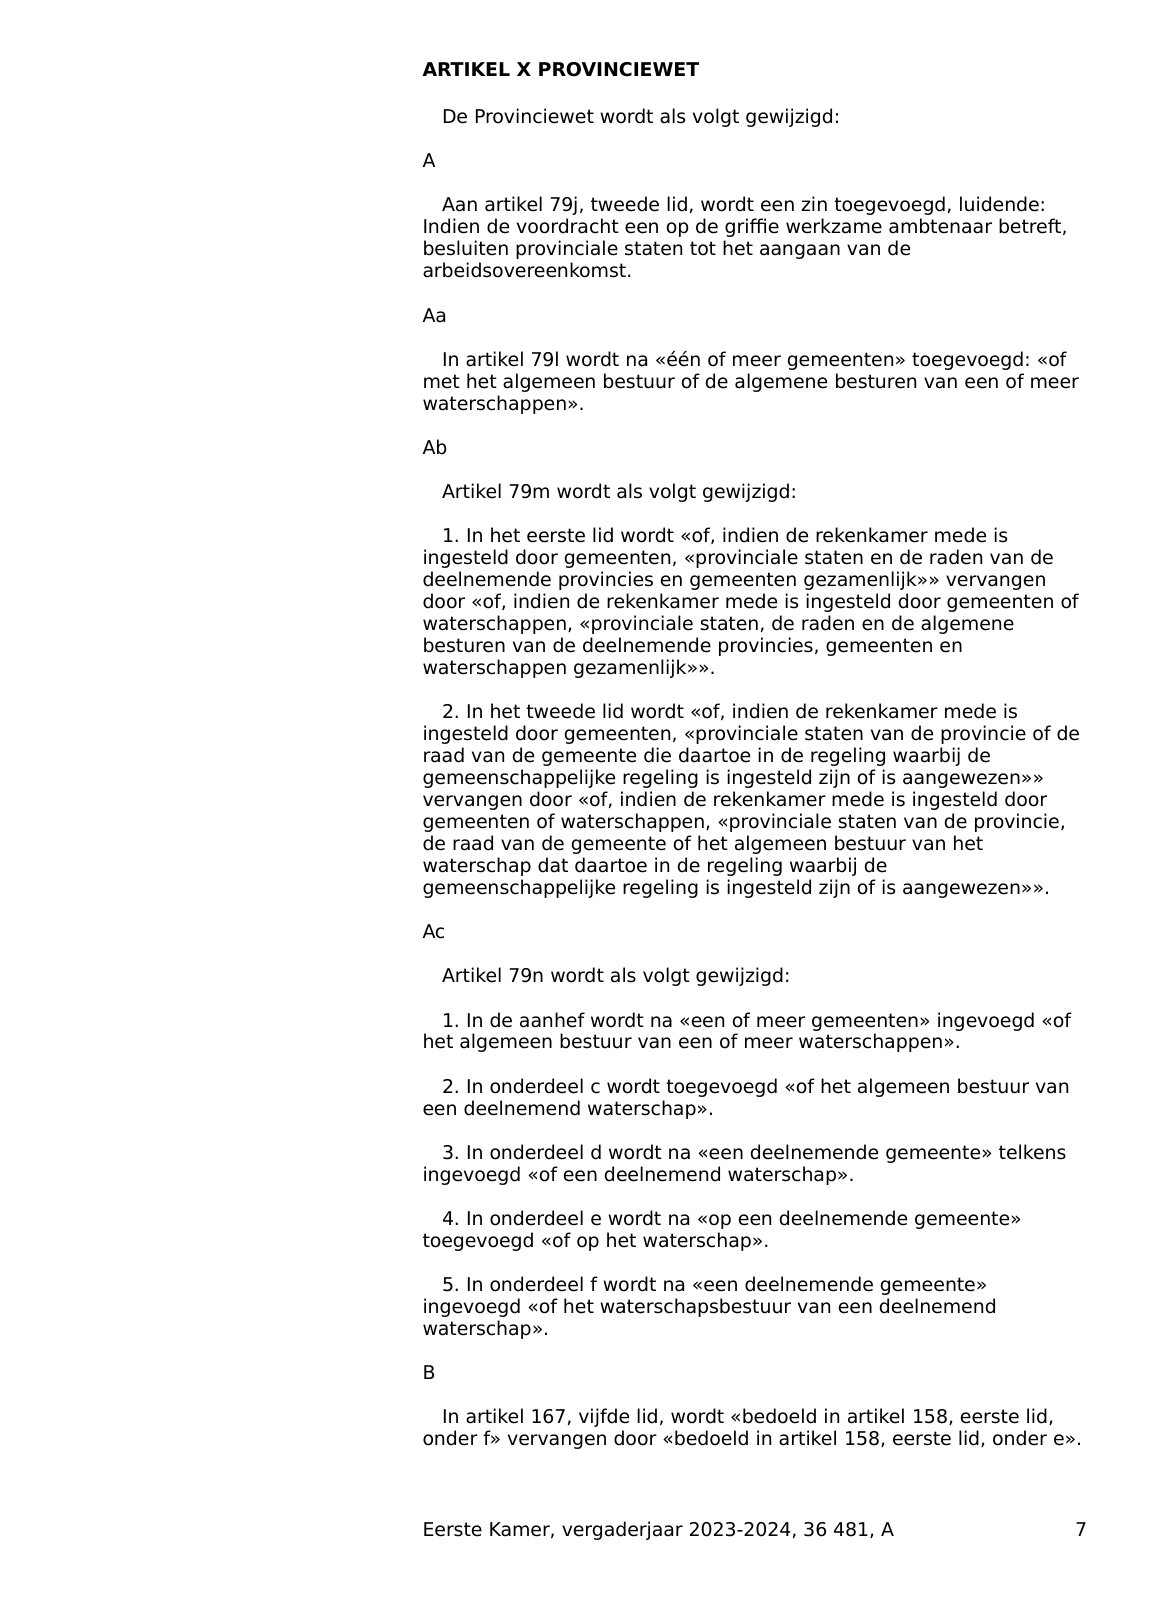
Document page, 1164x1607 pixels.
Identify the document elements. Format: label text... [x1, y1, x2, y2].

text De Provinciewet wordt als volgt gewijzigd: [422, 106, 1087, 128]
text A [422, 150, 1087, 172]
text 2. In het tweede lid wordt «of, indien de rekenkamer mede is ingesteld door gemeenten, «provinciale staten van de provincie of de raad van de gemeente die daartoe in de regeling waarbij de gemeenschappelijke regeling is ingesteld zijn of is aangewezen»» vervangen door «of, indien de rekenkamer mede is ingesteld door gemeenten of waterschappen, «provinciale staten van de provincie, de raad van de gemeente of het algemeen bestuur van het waterschap dat daartoe in de regeling waarbij de gemeenschappelijke regeling is ingesteld zijn of is aangewezen»». [422, 701, 1087, 899]
text 2. In onderdeel c wordt toegevoegd «of het algemeen bestuur van een deelnemend waterschap». [422, 1076, 1087, 1119]
text B [422, 1362, 1087, 1384]
text 3. In onderdeel d wordt na «een deelnemende gemeente» telkens ingevoegd «of een deelnemend waterschap». [422, 1142, 1087, 1186]
text Aan artikel 79j, tweede lid, wordt een zin toegevoegd, luidende: Indien de voordracht een op de griffie werkzame ambtenaar betreft, besluiten provinciale staten tot het aangaan van de arbeidsovereenkomst. [422, 194, 1087, 282]
text Ac [422, 921, 1087, 943]
text 1. In het eerste lid wordt «of, indien de rekenkamer mede is ingesteld door gemeenten, «provinciale staten en de raden van de deelnemende provincies en gemeenten gezamenlijk»» vervangen door «of, indien de rekenkamer mede is ingesteld door gemeenten of waterschappen, «provinciale staten, de raden en de algemene besturen van de deelnemende provincies, gemeenten en waterschappen gezamenlijk»». [422, 525, 1087, 679]
text Artikel 79n wordt als volgt gewijzigd: [422, 965, 1087, 987]
text In artikel 79l wordt na «één of meer gemeenten» toegevoegd: «of met het algemeen bestuur of de algemene besturen van een of meer waterschappen». [422, 349, 1087, 414]
text Aa [422, 304, 1087, 326]
text 5. In onderdeel f wordt na «een deelnemende gemeente» ingevoegd «of het waterschapsbestuur van een deelnemend waterschap». [422, 1274, 1087, 1340]
text Ab [422, 437, 1087, 459]
text 4. In onderdeel e wordt na «op een deelnemende gemeente» toegevoegd «of op het waterschap». [422, 1208, 1087, 1252]
subtitle ARTIKEL X PROVINCIEWET [422, 59, 1087, 81]
text 1. In de aanhef wordt na «een of meer gemeenten» ingevoegd «of het algemeen bestuur van een of meer waterschappen». [422, 1009, 1087, 1053]
text Artikel 79m wordt als volgt gewijzigd: [422, 481, 1087, 503]
text In artikel 167, vijfde lid, wordt «bedoeld in artikel 158, eerste lid, onder f» vervangen door «bedoeld in artikel 158, eerste lid, onder e». [422, 1406, 1087, 1450]
